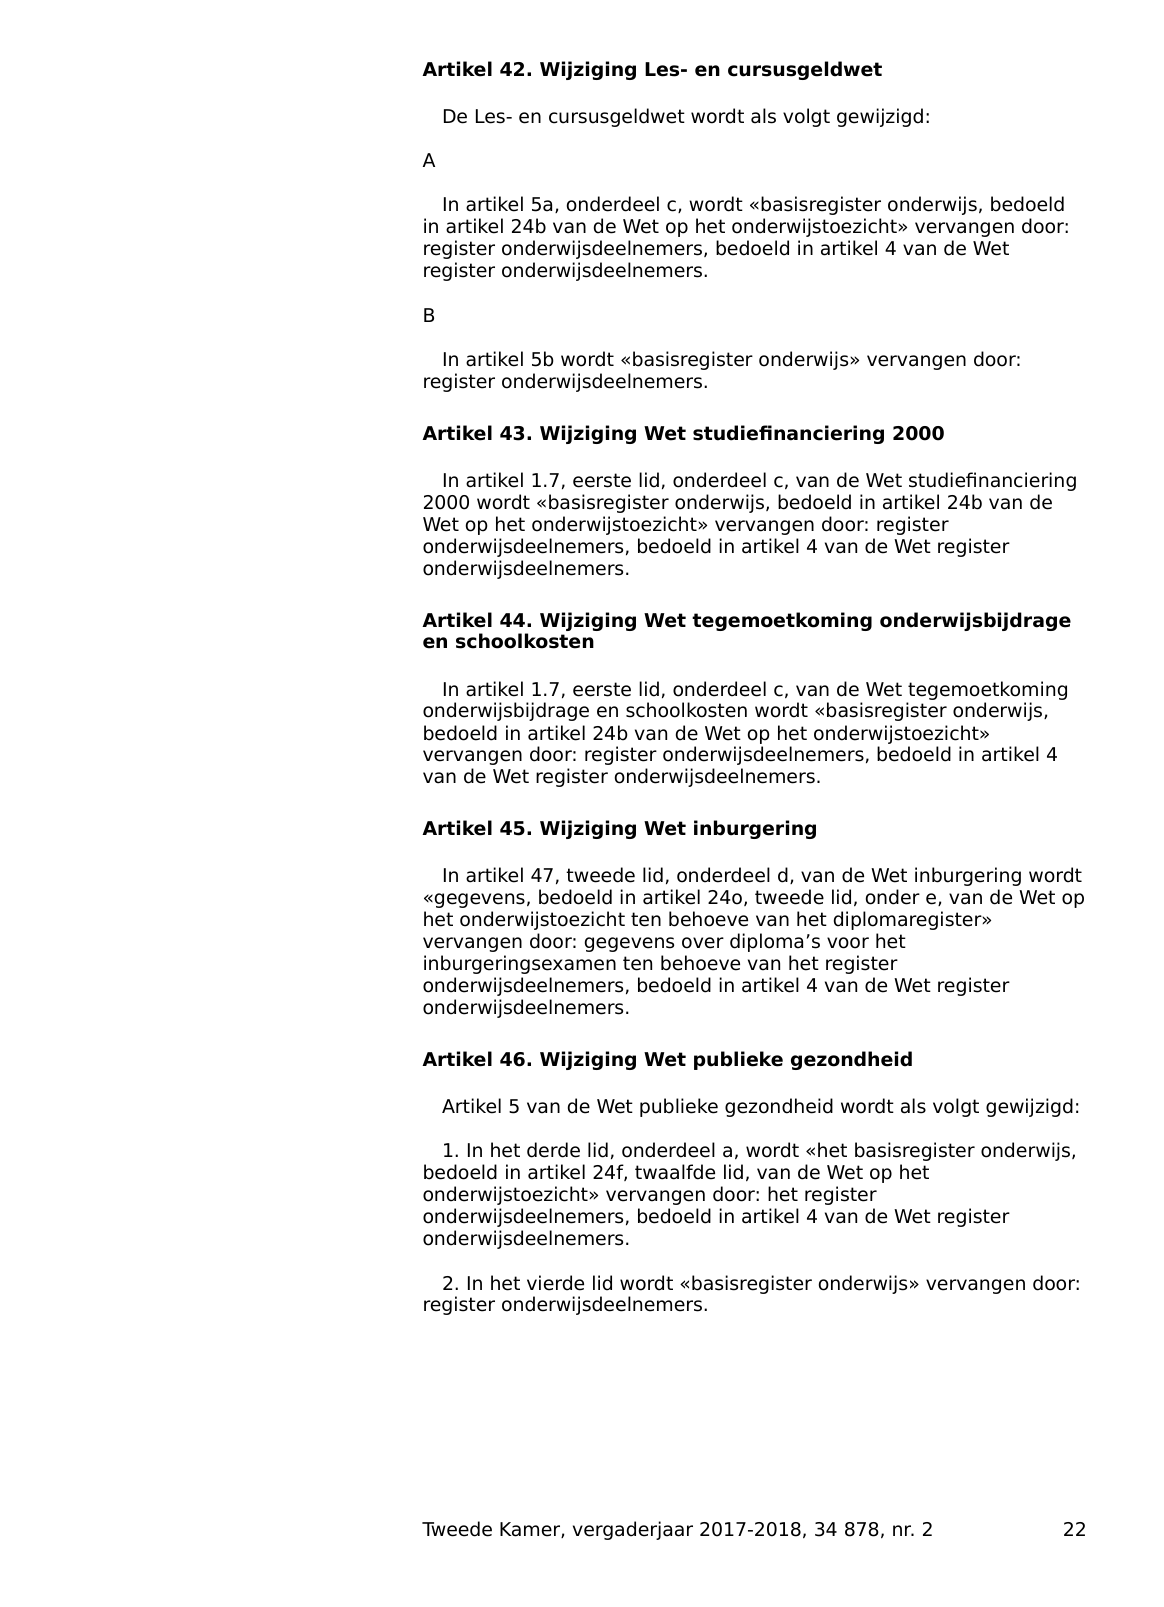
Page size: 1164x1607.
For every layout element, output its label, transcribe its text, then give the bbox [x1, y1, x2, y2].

text In artikel 47, tweede lid, onderdeel d, van de Wet inburgering wordt «gegevens, bedoeld in artikel 24o, tweede lid, onder e, van de Wet op het onderwijstoezicht ten behoeve van het diplomaregister» vervangen door: gegevens over diploma’s voor het inburgeringsexamen ten behoeve van het register onderwijsdeelnemers, bedoeld in artikel 4 van de Wet register onderwijsdeelnemers. [422, 865, 1087, 1019]
text B [422, 304, 1087, 326]
text In artikel 5a, onderdeel c, wordt «basisregister onderwijs, bedoeld in artikel 24b van de Wet op het onderwijstoezicht» vervangen door: register onderwijsdeelnemers, bedoeld in artikel 4 van de Wet register onderwijsdeelnemers. [422, 194, 1087, 282]
text 2. In het vierde lid wordt «basisregister onderwijs» vervangen door: register onderwijsdeelnemers. [422, 1272, 1087, 1316]
subtitle Artikel 45. Wijziging Wet inburgering [422, 818, 1087, 840]
text A [422, 150, 1087, 172]
text 1. In het derde lid, onderdeel a, wordt «het basisregister onderwijs, bedoeld in artikel 24f, twaalfde lid, van de Wet op het onderwijstoezicht» vervangen door: het register onderwijsdeelnemers, bedoeld in artikel 4 van de Wet register onderwijsdeelnemers. [422, 1140, 1087, 1250]
subtitle Artikel 46. Wijziging Wet publieke gezondheid [422, 1049, 1087, 1071]
text In artikel 5b wordt «basisregister onderwijs» vervangen door: register onderwijsdeelnemers. [422, 349, 1087, 393]
subtitle Artikel 42. Wijziging Les- en cursusgeldwet [422, 59, 1087, 81]
subtitle Artikel 44. Wijziging Wet tegemoetkoming onderwijsbijdrage en schoolkosten [422, 609, 1087, 653]
text Artikel 5 van de Wet publieke gezondheid wordt als volgt gewijzigd: [422, 1096, 1087, 1118]
text In artikel 1.7, eerste lid, onderdeel c, van de Wet tegemoetkoming onderwijsbijdrage en schoolkosten wordt «basisregister onderwijs, bedoeld in artikel 24b van de Wet op het onderwijstoezicht» vervangen door: register onderwijsdeelnemers, bedoeld in artikel 4 van de Wet register onderwijsdeelnemers. [422, 678, 1087, 788]
text In artikel 1.7, eerste lid, onderdeel c, van de Wet studiefinanciering 2000 wordt «basisregister onderwijs, bedoeld in artikel 24b van de Wet op het onderwijstoezicht» vervangen door: register onderwijsdeelnemers, bedoeld in artikel 4 van de Wet register onderwijsdeelnemers. [422, 469, 1087, 579]
text De Les- en cursusgeldwet wordt als volgt gewijzigd: [422, 106, 1087, 128]
subtitle Artikel 43. Wijziging Wet studiefinanciering 2000 [422, 423, 1087, 444]
